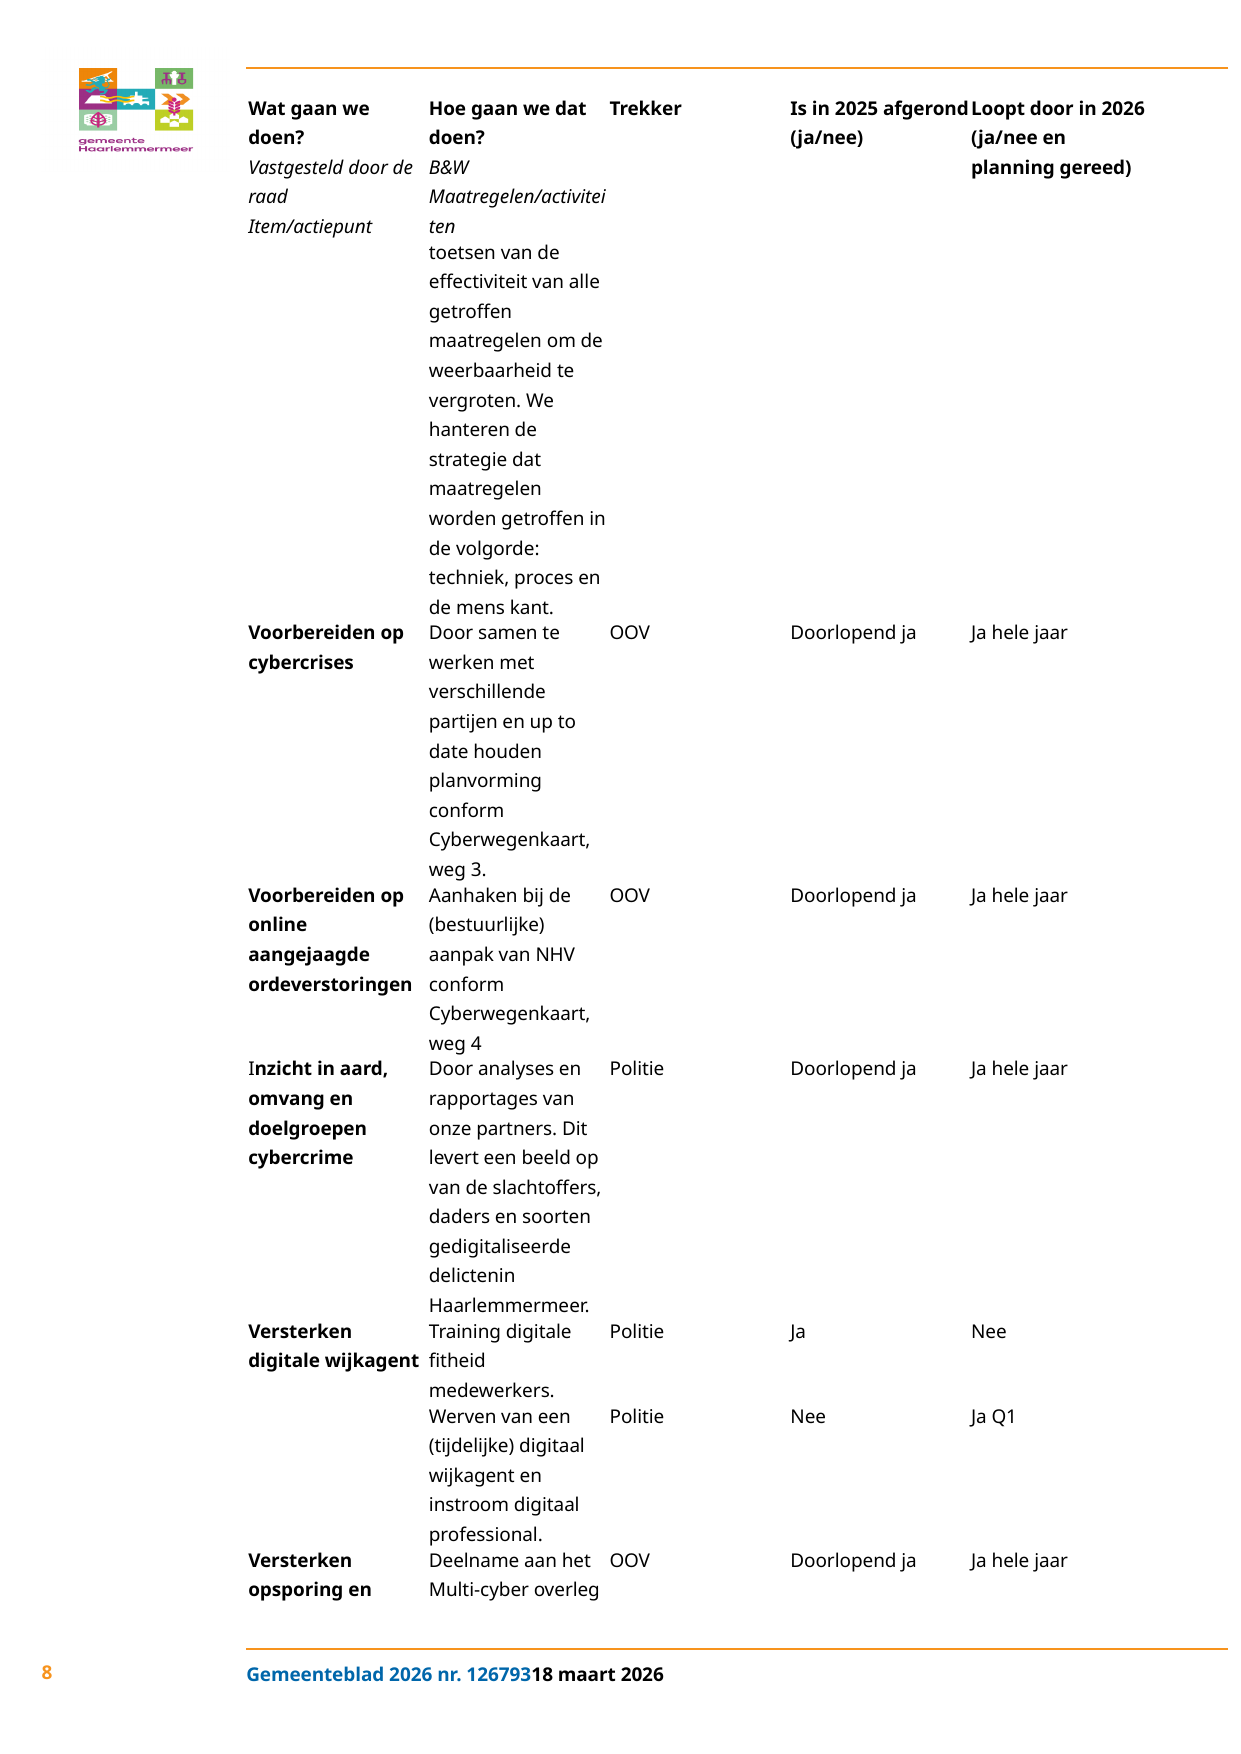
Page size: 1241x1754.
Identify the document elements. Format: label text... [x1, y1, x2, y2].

table_header Wat gaan we doen? Vastgesteld door de raad Item/actiepunt [248, 95, 429, 239]
table_cell Doorlopend ja [790, 620, 971, 882]
table_cell Politie [609, 1318, 790, 1403]
table_cell Training digitale fitheid medewerkers. [429, 1318, 609, 1403]
table_cell Ja Q1 [971, 1403, 1152, 1547]
table_cell Nee [971, 1318, 1152, 1403]
table_header Loopt door in 2026 (ja/nee en planning gereed) [971, 95, 1152, 239]
table_cell Politie [609, 1403, 790, 1547]
table_cell Ja hele jaar [971, 1056, 1152, 1318]
table_header Is in 2025 afgerond (ja/nee) [790, 95, 971, 239]
table_cell Politie [609, 1056, 790, 1318]
picture [41, 47, 231, 172]
table_cell Aanhaken bij de (bestuurlijke) aanpak van NHV conform Cyberwegenkaart, weg 4 [429, 882, 609, 1056]
table_cell Ja hele jaar [971, 620, 1152, 882]
table_cell Inzicht in aard, omvang en doelgroepen cybercrime [248, 1056, 429, 1318]
table_cell Doorlopend ja [790, 1056, 971, 1318]
table_cell Versterken digitale wijkagent [248, 1318, 429, 1547]
table_cell toetsen van de effectiviteit van alle getroffen maatregelen om de weerbaarheid te vergroten. We hanteren de strategie dat maatregelen worden getroffen in de volgorde: techniek, proces en de mens kant. [429, 239, 609, 619]
table_cell Door samen te werken met verschillende partijen en up to date houden planvorming conform Cyberwegenkaart, weg 3. [429, 620, 609, 882]
table_cell Ja hele jaar [971, 882, 1152, 1056]
table_cell [790, 239, 971, 619]
table_cell [971, 239, 1152, 619]
table_cell Voorbereiden op online aangejaagde ordeverstoringen [248, 882, 429, 1056]
table_cell Door analyses en rapportages van onze partners. Dit levert een beeld op van de slachtoffers, daders en soorten gedigitaliseerde delictenin Haarlemmermeer. [429, 1056, 609, 1318]
table_cell OOV [609, 1547, 790, 1602]
table_cell [248, 239, 429, 619]
table_cell Doorlopend ja [790, 1547, 971, 1602]
table_cell Doorlopend ja [790, 882, 971, 1056]
table_cell Ja hele jaar [971, 1547, 1152, 1602]
table_header Hoe gaan we dat doen? B&W Maatregelen/activiteiten [429, 95, 609, 239]
table_cell [609, 239, 790, 619]
table_cell Ja [790, 1318, 971, 1403]
table_cell Versterken opsporing en [248, 1547, 429, 1602]
table_cell Deelname aan het Multi-cyber overleg [429, 1547, 609, 1602]
table_cell Voorbereiden op cybercrises [248, 620, 429, 882]
table_cell OOV [609, 620, 790, 882]
table_cell Werven van een (tijdelijke) digitaal wijkagent en instroom digitaal professional. [429, 1403, 609, 1547]
table_header Trekker [609, 95, 790, 239]
table_cell Nee [790, 1403, 971, 1547]
table_cell OOV [609, 882, 790, 1056]
